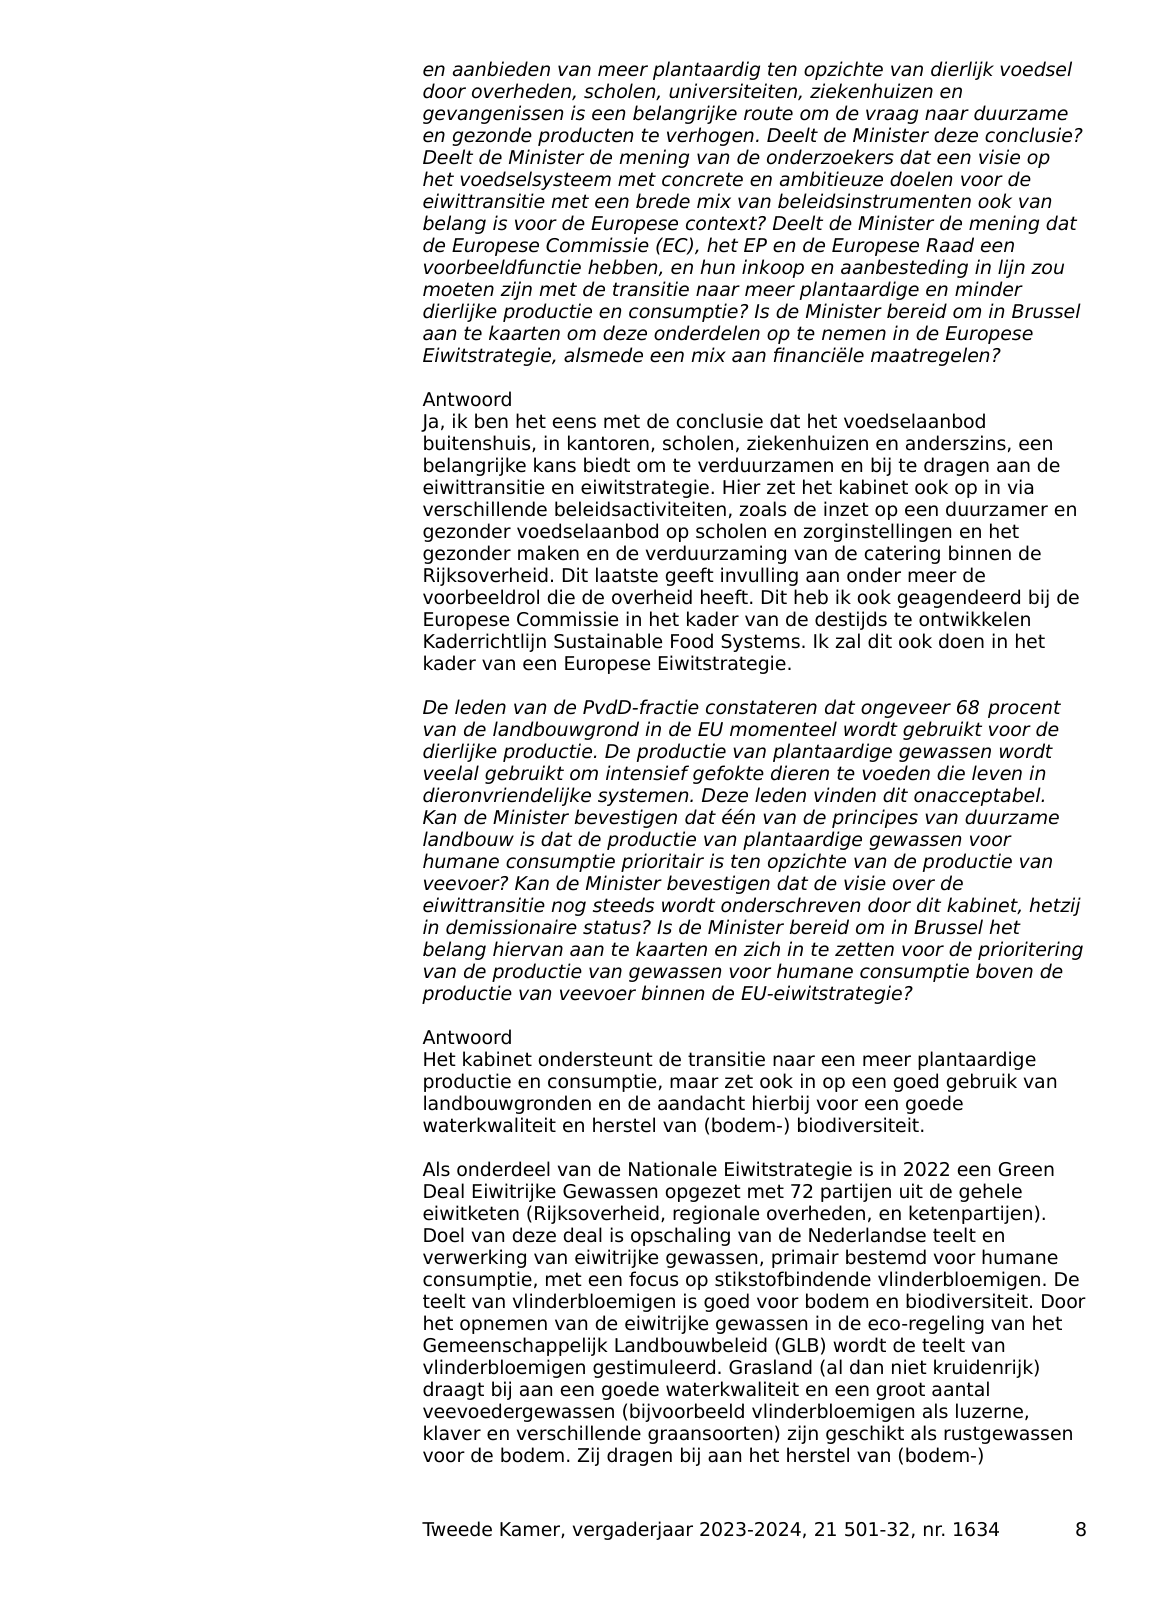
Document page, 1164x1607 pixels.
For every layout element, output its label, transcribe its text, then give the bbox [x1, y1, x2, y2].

text Ja, ik ben het eens met de conclusie dat het voedselaanbod buitenshuis, in kantoren, scholen, ziekenhuizen en anderszins, een belangrijke kans biedt om te verduurzamen en bij te dragen aan de eiwittransitie en eiwitstrategie. Hier zet het kabinet ook op in via verschillende beleidsactiviteiten, zoals de inzet op een duurzamer en gezonder voedselaanbod op scholen en zorginstellingen en het gezonder maken en de verduurzaming van de catering binnen de Rijksoverheid. Dit laatste geeft invulling aan onder meer de voorbeeldrol die de overheid heeft. Dit heb ik ook geagendeerd bij de Europese Commissie in het kader van de destijds te ontwikkelen Kaderrichtlijn Sustainable Food Systems. Ik zal dit ook doen in het kader van een Europese Eiwitstrategie. [422, 411, 1087, 675]
text en aanbieden van meer plantaardig ten opzichte van dierlijk voedsel door overheden, scholen, universiteiten, ziekenhuizen en gevangenissen is een belangrijke route om de vraag naar duurzame en gezonde producten te verhogen. Deelt de Minister deze conclusie? Deelt de Minister de mening van de onderzoekers dat een visie op het voedselsysteem met concrete en ambitieuze doelen voor de eiwittransitie met een brede mix van beleidsinstrumenten ook van belang is voor de Europese context? Deelt de Minister de mening dat de Europese Commissie (EC), het EP en de Europese Raad een voorbeeldfunctie hebben, en hun inkoop en aanbesteding in lijn zou moeten zijn met de transitie naar meer plantaardige en minder dierlijke productie en consumptie? Is de Minister bereid om in Brussel aan te kaarten om deze onderdelen op te nemen in de Europese Eiwitstrategie, alsmede een mix aan financiële maatregelen? [422, 59, 1087, 367]
text Antwoord [422, 389, 1087, 411]
text Het kabinet ondersteunt de transitie naar een meer plantaardige productie en consumptie, maar zet ook in op een goed gebruik van landbouwgronden en de aandacht hierbij voor een goede waterkwaliteit en herstel van (bodem-) biodiversiteit. [422, 1049, 1087, 1137]
text Antwoord [422, 1027, 1087, 1049]
text Als onderdeel van de Nationale Eiwitstrategie is in 2022 een Green Deal Eiwitrijke Gewassen opgezet met 72 partijen uit de gehele eiwitketen (Rijksoverheid, regionale overheden, en ketenpartijen). Doel van deze deal is opschaling van de Nederlandse teelt en verwerking van eiwitrijke gewassen, primair bestemd voor humane consumptie, met een focus op stikstofbindende vlinderbloemigen. De teelt van vlinderbloemigen is goed voor bodem en biodiversiteit. Door het opnemen van de eiwitrijke gewassen in de eco-regeling van het Gemeenschappelijk Landbouwbeleid (GLB) wordt de teelt van vlinderbloemigen gestimuleerd. Grasland (al dan niet kruidenrijk) draagt bij aan een goede waterkwaliteit en een groot aantal veevoedergewassen (bijvoorbeeld vlinderbloemigen als luzerne, klaver en verschillende graansoorten) zijn geschikt als rustgewassen voor de bodem. Zij dragen bij aan het herstel van (bodem-) [422, 1159, 1087, 1467]
text De leden van de PvdD-fractie constateren dat ongeveer 68 procent van de landbouwgrond in de EU momenteel wordt gebruikt voor de dierlijke productie. De productie van plantaardige gewassen wordt veelal gebruikt om intensief gefokte dieren te voeden die leven in dieronvriendelijke systemen. Deze leden vinden dit onacceptabel. Kan de Minister bevestigen dat één van de principes van duurzame landbouw is dat de productie van plantaardige gewassen voor humane consumptie prioritair is ten opzichte van de productie van veevoer? Kan de Minister bevestigen dat de visie over de eiwittransitie nog steeds wordt onderschreven door dit kabinet, hetzij in demissionaire status? Is de Minister bereid om in Brussel het belang hiervan aan te kaarten en zich in te zetten voor de prioritering van de productie van gewassen voor humane consumptie boven de productie van veevoer binnen de EU-eiwitstrategie? [422, 697, 1087, 1004]
